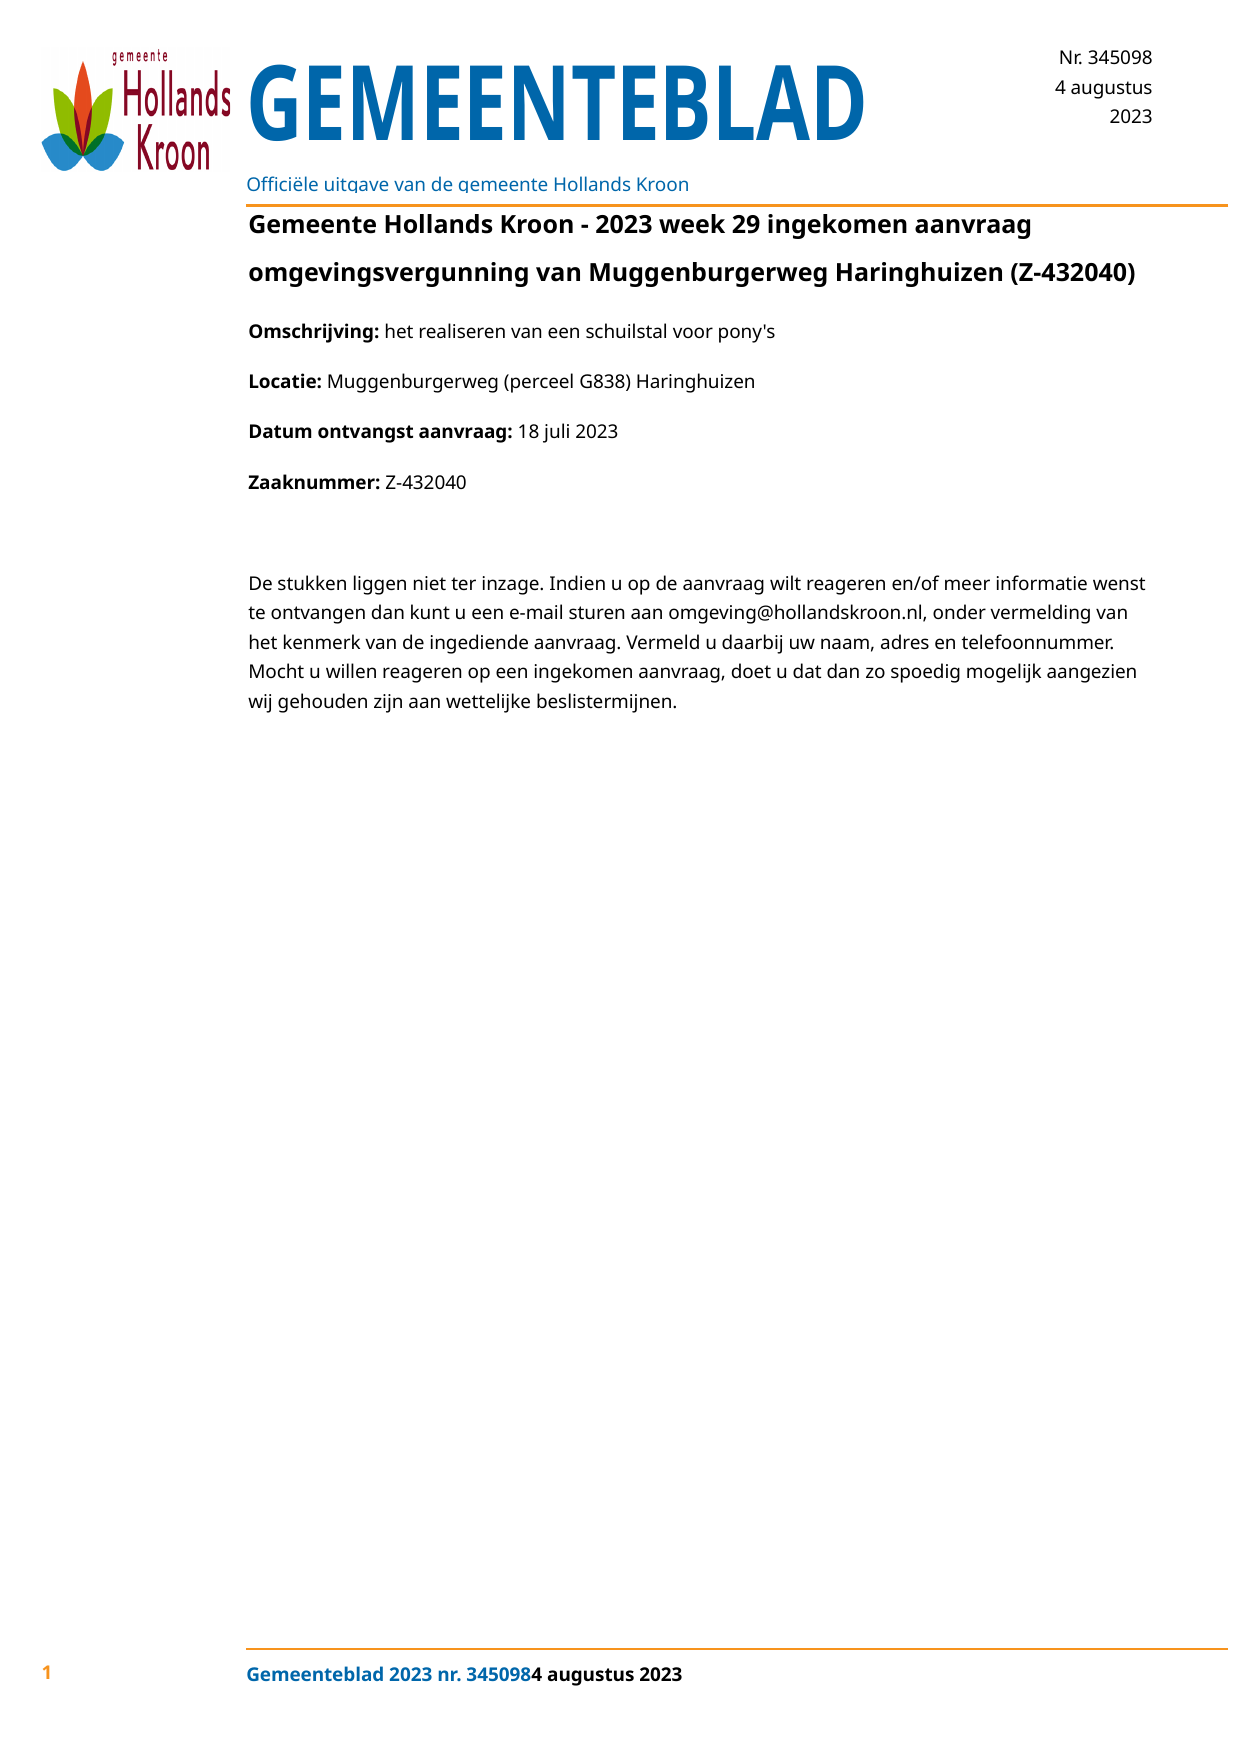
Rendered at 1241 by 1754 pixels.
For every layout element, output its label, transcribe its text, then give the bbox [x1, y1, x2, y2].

text Locatie: Muggenburgerweg (perceel G838) Haringhuizen [248, 368, 1152, 394]
text Zaaknummer: Z-432040 [248, 469, 1152, 495]
text Omschrijving: het realiseren van een schuilstal voor pony's [248, 318, 1152, 344]
text De stukken liggen niet ter inzage. Indien u op de aanvraag wilt reageren en/of meer informatie wenst te ontvangen dan kunt u een e-mail sturen aan omgeving@hollandskroon.nl, onder vermelding van het kenmerk van de ingediende aanvraag. Vermeld u daarbij uw naam, adres en telefoonnummer. Mocht u willen reageren op een ingekomen aanvraag, doet u dat dan zo spoedig mogelijk aangezien wij gehouden zijn aan wettelijke beslistermijnen. [248, 570, 1152, 714]
text Datum ontvangst aanvraag: 18 juli 2023 [248, 419, 1152, 444]
picture [41, 47, 231, 172]
text Gemeente Hollands Kroon - 2023 week 29 ingekomen aanvraag omgevingsvergunning van Muggenburgerweg Haringhuizen (Z-432040) [248, 207, 1152, 288]
